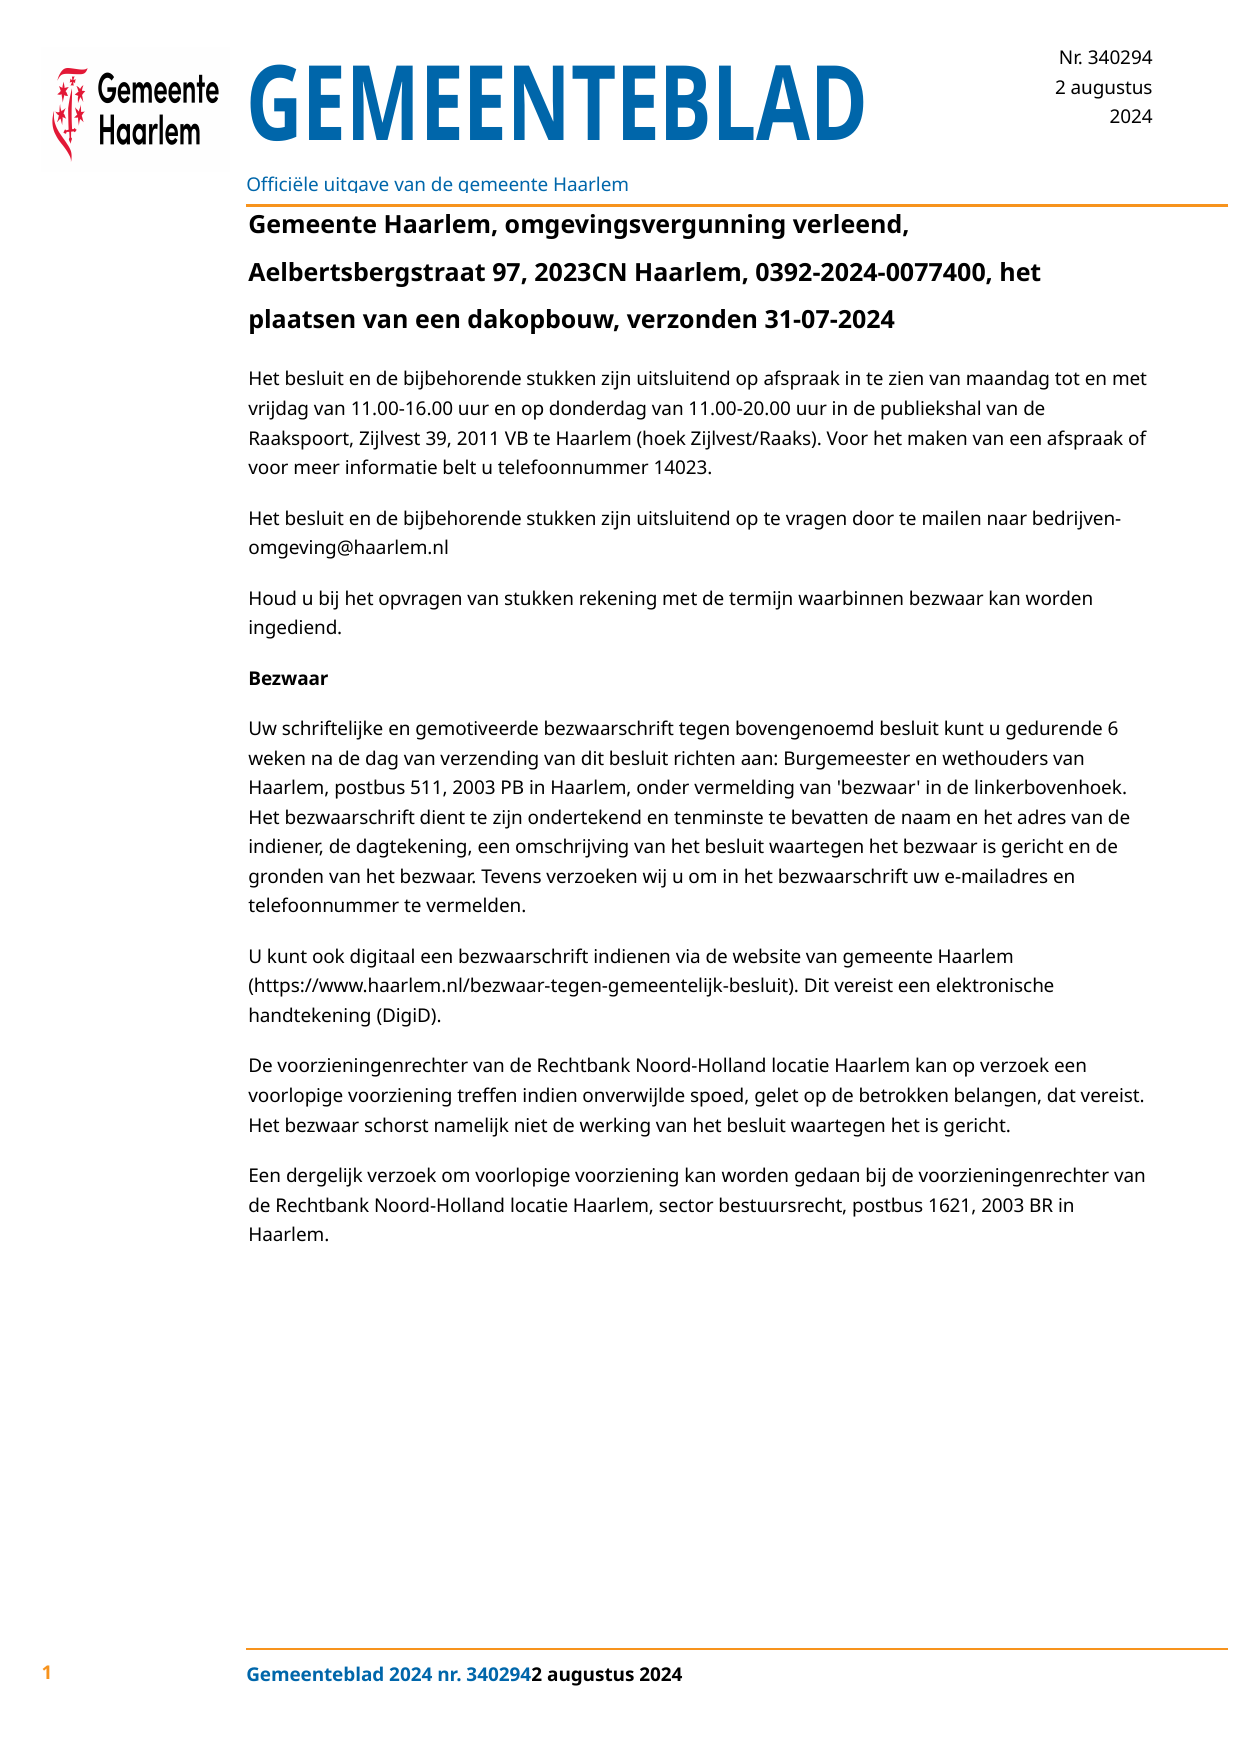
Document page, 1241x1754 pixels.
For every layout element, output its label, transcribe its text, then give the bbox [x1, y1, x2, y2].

text Gemeente Haarlem, omgevingsvergunning verleend, Aelbertsbergstraat 97, 2023CN Haarlem, 0392-2024-0077400, het plaatsen van een dakopbouw, verzonden 31-07-2024 [248, 207, 1152, 336]
text De voorzieningenrechter van de Rechtbank Noord-Holland locatie Haarlem kan op verzoek een voorlopige voorziening treffen indien onverwijlde spoed, gelet op de betrokken belangen, dat vereist. Het bezwaar schorst namelijk niet de werking van het besluit waartegen het is gericht. [248, 1053, 1152, 1137]
text Het besluit en de bijbehorende stukken zijn uitsluitend op afspraak in te zien van maandag tot en met vrijdag van 11.00-16.00 uur en op donderdag van 11.00-20.00 uur in de publiekshal van de Raakspoort, Zijlvest 39, 2011 VB te Haarlem (hoek Zijlvest/Raaks). Voor het maken van een afspraak of voor meer informatie belt u telefoonnummer 14023. [248, 366, 1152, 480]
text U kunt ook digitaal een bezwaarschrift indienen via de website van gemeente Haarlem (https://www.haarlem.nl/bezwaar-tegen-gemeentelijk-besluit). Dit vereist een elektronische handtekening (DigiD). [248, 943, 1152, 1028]
text Houd u bij het opvragen van stukken rekening met de termijn waarbinnen bezwaar kan worden ingediend. [248, 585, 1152, 640]
picture [41, 47, 231, 172]
text Het besluit en de bijbehorende stukken zijn uitsluitend op te vragen door te mailen naar bedrijven-omgeving@haarlem.nl [248, 505, 1152, 560]
text Bezwaar [248, 665, 1152, 690]
text Een dergelijk verzoek om voorlopige voorziening kan worden gedaan bij de voorzieningenrechter van de Rechtbank Noord-Holland locatie Haarlem, sector bestuursrecht, postbus 1621, 2003 BR in Haarlem. [248, 1162, 1152, 1247]
text Uw schriftelijke en gemotiveerde bezwaarschrift tegen bovengenoemd besluit kunt u gedurende 6 weken na de dag van verzending van dit besluit richten aan: Burgemeester en wethouders van Haarlem, postbus 511, 2003 PB in Haarlem, onder vermelding van 'bezwaar' in de linkerbovenhoek. Het bezwaarschrift dient te zijn ondertekend en tenminste te bevatten de naam en het adres van de indiener, de dagtekening, een omschrijving van het besluit waartegen het bezwaar is gericht en de gronden van het bezwaar. Tevens verzoeken wij u om in het bezwaarschrift uw e-mailadres en telefoonnummer te vermelden. [248, 715, 1152, 918]
